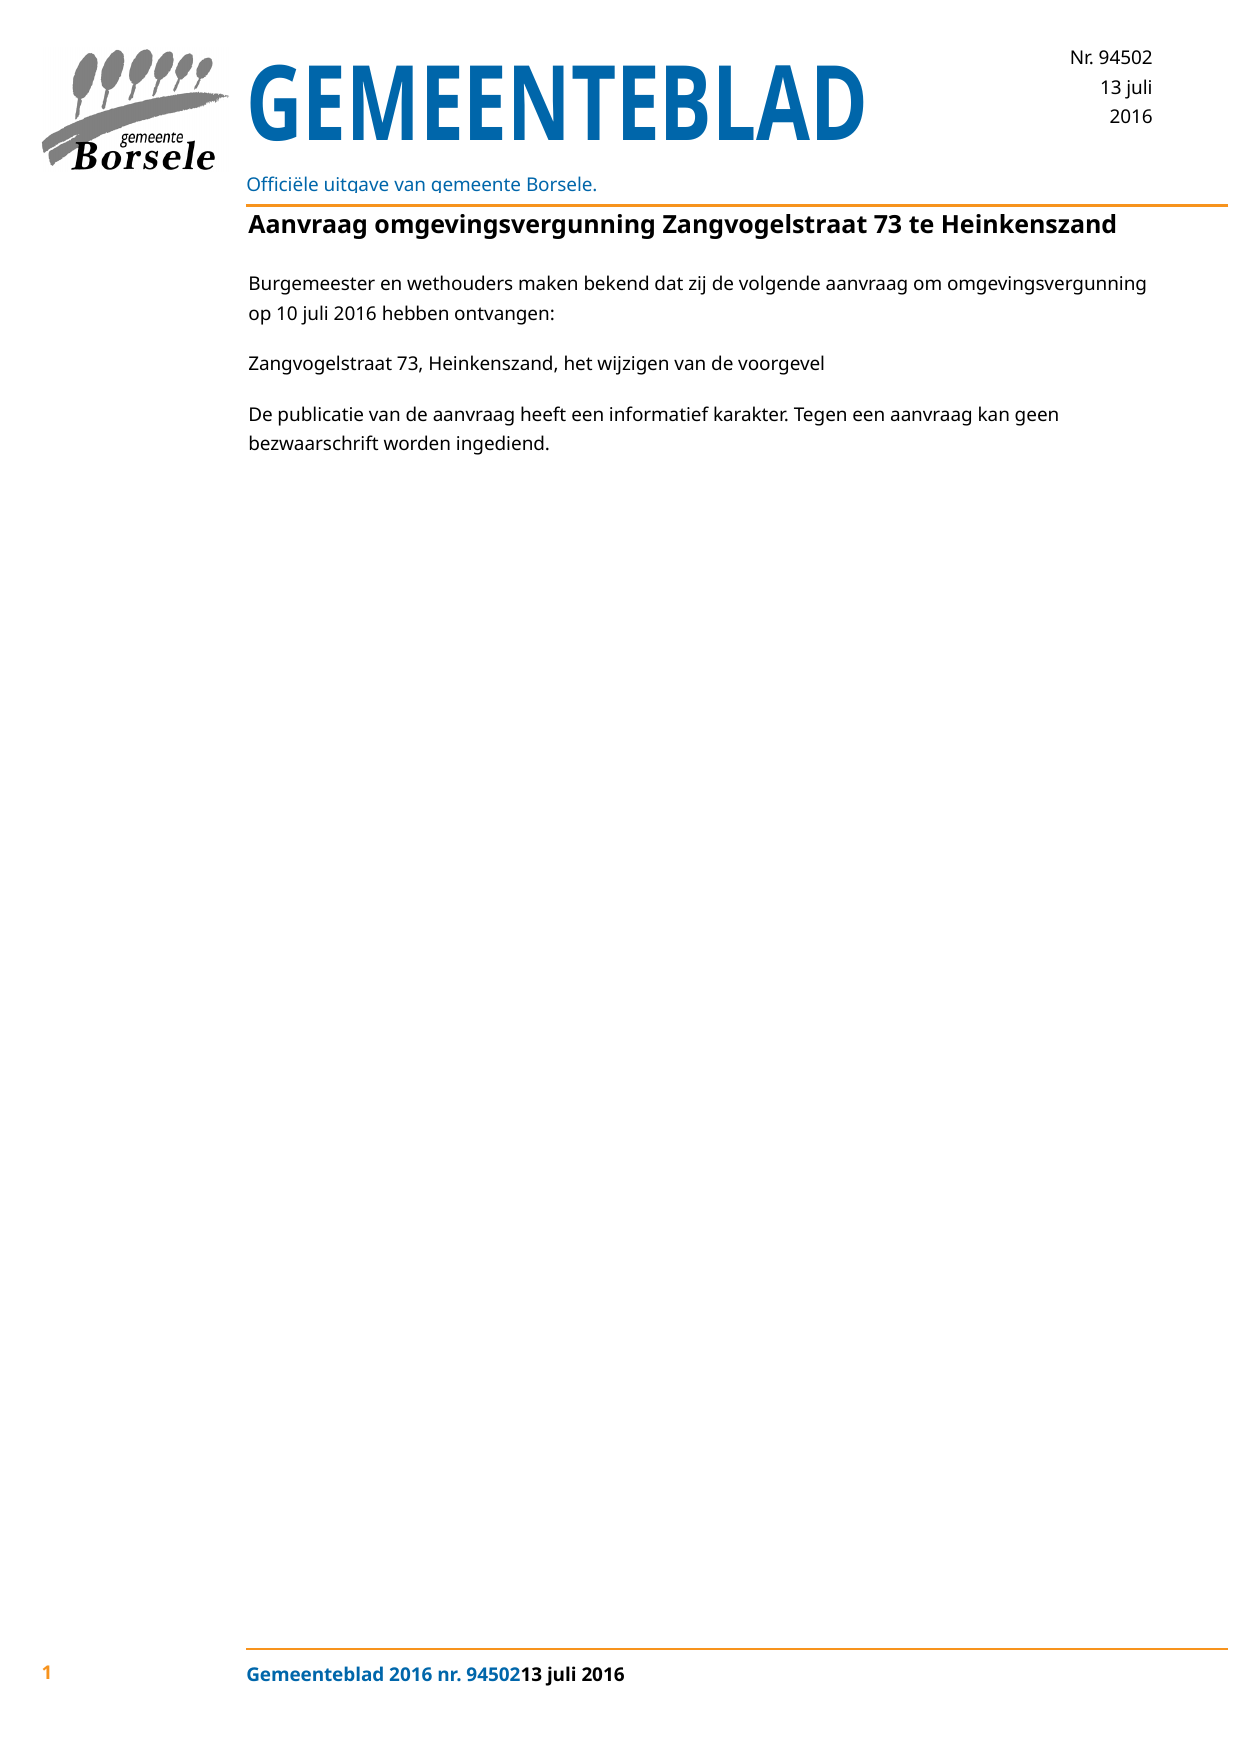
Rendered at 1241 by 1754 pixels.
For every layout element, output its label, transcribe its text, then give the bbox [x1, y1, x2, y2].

text Aanvraag omgevingsvergunning Zangvogelstraat 73 te Heinkenszand [248, 207, 1152, 241]
text Zangvogelstraat 73, Heinkenszand, het wijzigen van de voorgevel [248, 350, 1152, 376]
text De publicatie van de aanvraag heeft een informatief karakter. Tegen een aanvraag kan geen bezwaarschrift worden ingediend. [248, 401, 1152, 456]
text Burgemeester en wethouders maken bekend dat zij de volgende aanvraag om omgevingsvergunning op 10 juli 2016 hebben ontvangen: [248, 270, 1152, 326]
picture [41, 47, 231, 172]
